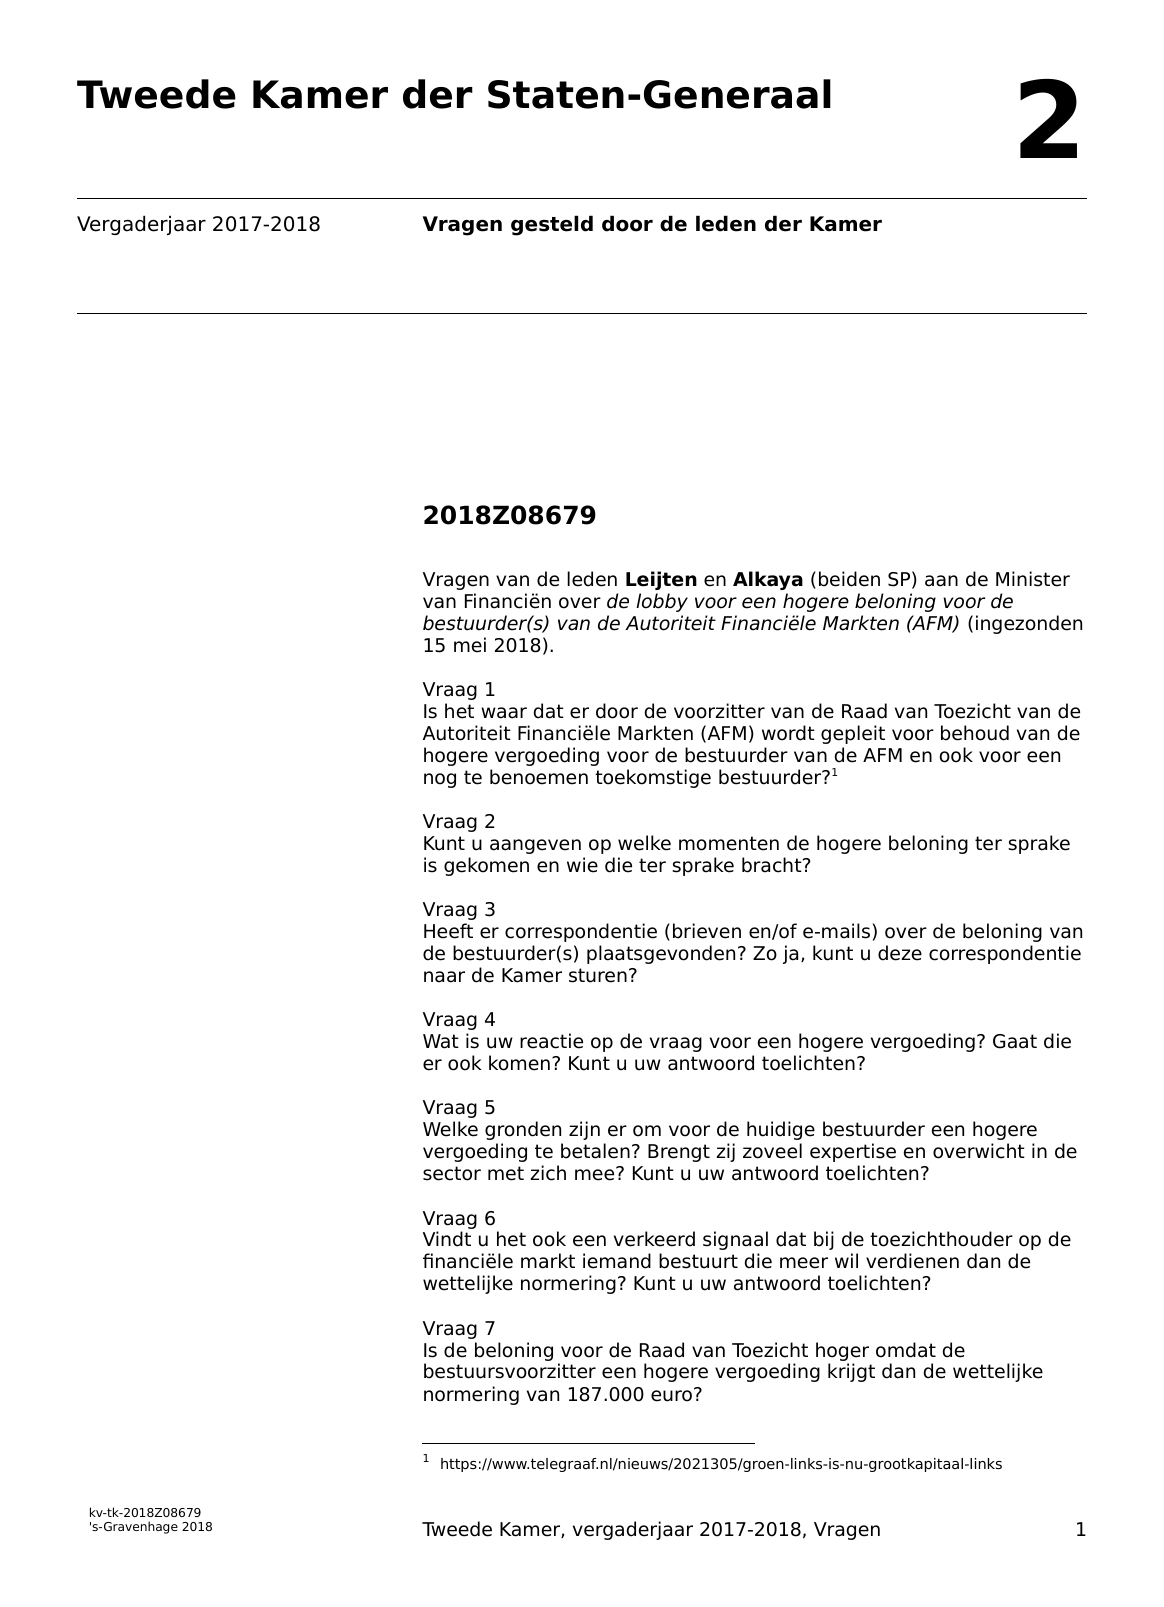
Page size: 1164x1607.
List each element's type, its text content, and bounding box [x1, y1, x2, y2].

text kv-tk-2018Z08679 [88, 1506, 323, 1520]
table_header 2 [886, 59, 1087, 198]
text Vraag 3 [422, 899, 1087, 921]
text Vraag 5 [422, 1097, 1087, 1119]
text Vraag 6 [422, 1207, 1087, 1229]
text 2018Z08679 [422, 501, 1087, 531]
text Vragen van de leden Leijten en Alkaya (beiden SP) aan de Minister van Financiën over de lobby voor een hogere beloning voor de bestuurder(s) van de Autoriteit Financiële Markten (AFM) (ingezonden 15 mei 2018). [422, 569, 1087, 657]
table_cell Vergaderjaar 2017-2018 [77, 199, 422, 313]
text Welke gronden zijn er om voor de huidige bestuurder een hogere vergoeding te betalen? Brengt zij zoveel expertise en overwicht in de sector met zich mee? Kunt u uw antwoord toelichten? [422, 1119, 1087, 1185]
text Vindt u het ook een verkeerd signaal dat bij de toezichthouder op de financiële markt iemand bestuurt die meer wil verdienen dan de wettelijke normering? Kunt u uw antwoord toelichten? [422, 1229, 1087, 1295]
table_cell Vragen gesteld door de leden der Kamer [422, 199, 1087, 313]
text https://www.telegraaf.nl/nieuws/2021305/groen-links-is-nu-grootkapitaal-links [422, 1452, 1087, 1474]
text Wat is uw reactie op de vraag voor een hogere vergoeding? Gaat die er ook komen? Kunt u uw antwoord toelichten? [422, 1031, 1087, 1075]
table_header Tweede Kamer der Staten-Generaal [77, 59, 886, 198]
text Heeft er correspondentie (brieven en/of e-mails) over de beloning van de bestuurder(s) plaatsgevonden? Zo ja, kunt u deze correspondentie naar de Kamer sturen? [422, 921, 1087, 987]
text 's-Gravenhage 2018 [88, 1520, 323, 1534]
text Is de beloning voor de Raad van Toezicht hoger omdat de bestuursvoorzitter een hogere vergoeding krijgt dan de wettelijke normering van 187.000 euro? [422, 1339, 1087, 1405]
text Vraag 7 [422, 1317, 1087, 1339]
text Vraag 2 [422, 811, 1087, 833]
text Is het waar dat er door de voorzitter van de Raad van Toezicht van de Autoriteit Financiële Markten (AFM) wordt gepleit voor behoud van de hogere vergoeding voor de bestuurder van de AFM en ook voor een nog te benoemen toekomstige bestuurder? [422, 701, 1087, 789]
text Kunt u aangeven op welke momenten de hogere beloning ter sprake is gekomen en wie die ter sprake bracht? [422, 833, 1087, 877]
text Vraag 1 [422, 679, 1087, 701]
text Vraag 4 [422, 1009, 1087, 1031]
